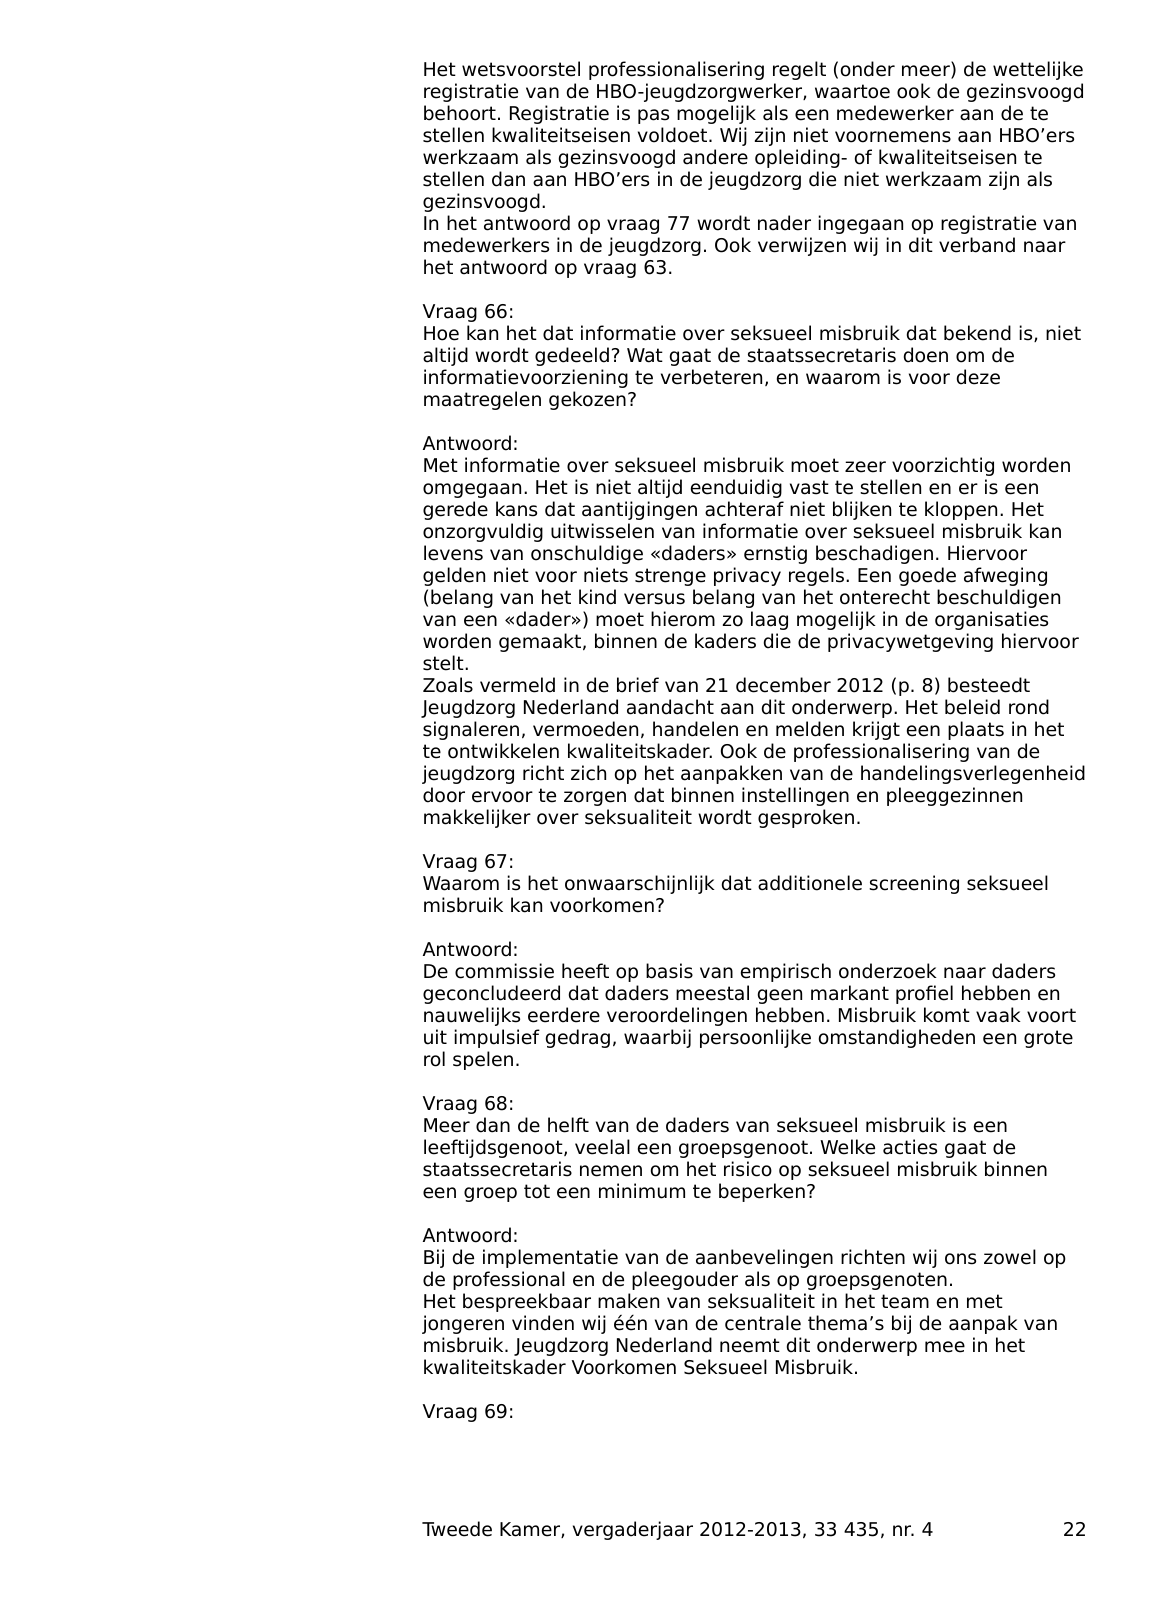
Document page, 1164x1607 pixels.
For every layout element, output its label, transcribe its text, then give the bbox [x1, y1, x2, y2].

text Vraag 68: [422, 1093, 1087, 1115]
text Meer dan de helft van de daders van seksueel misbruik is een leeftijdsgenoot, veelal een groepsgenoot. Welke acties gaat de staatssecretaris nemen om het risico op seksueel misbruik binnen een groep tot een minimum te beperken? [422, 1115, 1087, 1203]
text Vraag 67: [422, 851, 1087, 873]
text Met informatie over seksueel misbruik moet zeer voorzichtig worden omgegaan. Het is niet altijd eenduidig vast te stellen en er is een gerede kans dat aantijgingen achteraf niet blijken te kloppen. Het onzorgvuldig uitwisselen van informatie over seksueel misbruik kan levens van onschuldige «daders» ernstig beschadigen. Hiervoor gelden niet voor niets strenge privacy regels. Een goede afweging (belang van het kind versus belang van het onterecht beschuldigen van een «dader») moet hierom zo laag mogelijk in de organisaties worden gemaakt, binnen de kaders die de privacywetgeving hiervoor stelt. [422, 455, 1087, 675]
text Zoals vermeld in de brief van 21 december 2012 (p. 8) besteedt Jeugdzorg Nederland aandacht aan dit onderwerp. Het beleid rond signaleren, vermoeden, handelen en melden krijgt een plaats in het te ontwikkelen kwaliteitskader. Ook de professionalisering van de jeugdzorg richt zich op het aanpakken van de handelingsverlegenheid door ervoor te zorgen dat binnen instellingen en pleeggezinnen makkelijker over seksualiteit wordt gesproken. [422, 675, 1087, 829]
text Vraag 66: [422, 301, 1087, 323]
text Antwoord: [422, 939, 1087, 961]
text Antwoord: [422, 433, 1087, 455]
text Hoe kan het dat informatie over seksueel misbruik dat bekend is, niet altijd wordt gedeeld? Wat gaat de staatssecretaris doen om de informatievoorziening te verbeteren, en waarom is voor deze maatregelen gekozen? [422, 323, 1087, 411]
text Het bespreekbaar maken van seksualiteit in het team en met jongeren vinden wij één van de centrale thema’s bij de aanpak van misbruik. Jeugdzorg Nederland neemt dit onderwerp mee in het kwaliteitskader Voorkomen Seksueel Misbruik. [422, 1291, 1087, 1379]
text Het wetsvoorstel professionalisering regelt (onder meer) de wettelijke registratie van de HBO-jeugdzorgwerker, waartoe ook de gezinsvoogd behoort. Registratie is pas mogelijk als een medewerker aan de te stellen kwaliteitseisen voldoet. Wij zijn niet voornemens aan HBO’ers werkzaam als gezinsvoogd andere opleiding- of kwaliteitseisen te stellen dan aan HBO’ers in de jeugdzorg die niet werkzaam zijn als gezinsvoogd. [422, 59, 1087, 213]
text Vraag 69: [422, 1401, 1087, 1423]
text Bij de implementatie van de aanbevelingen richten wij ons zowel op de professional en de pleegouder als op groepsgenoten. [422, 1247, 1087, 1291]
text De commissie heeft op basis van empirisch onderzoek naar daders geconcludeerd dat daders meestal geen markant profiel hebben en nauwelijks eerdere veroordelingen hebben. Misbruik komt vaak voort uit impulsief gedrag, waarbij persoonlijke omstandigheden een grote rol spelen. [422, 961, 1087, 1071]
text In het antwoord op vraag 77 wordt nader ingegaan op registratie van medewerkers in de jeugdzorg. Ook verwijzen wij in dit verband naar het antwoord op vraag 63. [422, 213, 1087, 279]
text Waarom is het onwaarschijnlijk dat additionele screening seksueel misbruik kan voorkomen? [422, 873, 1087, 917]
text Antwoord: [422, 1225, 1087, 1247]
